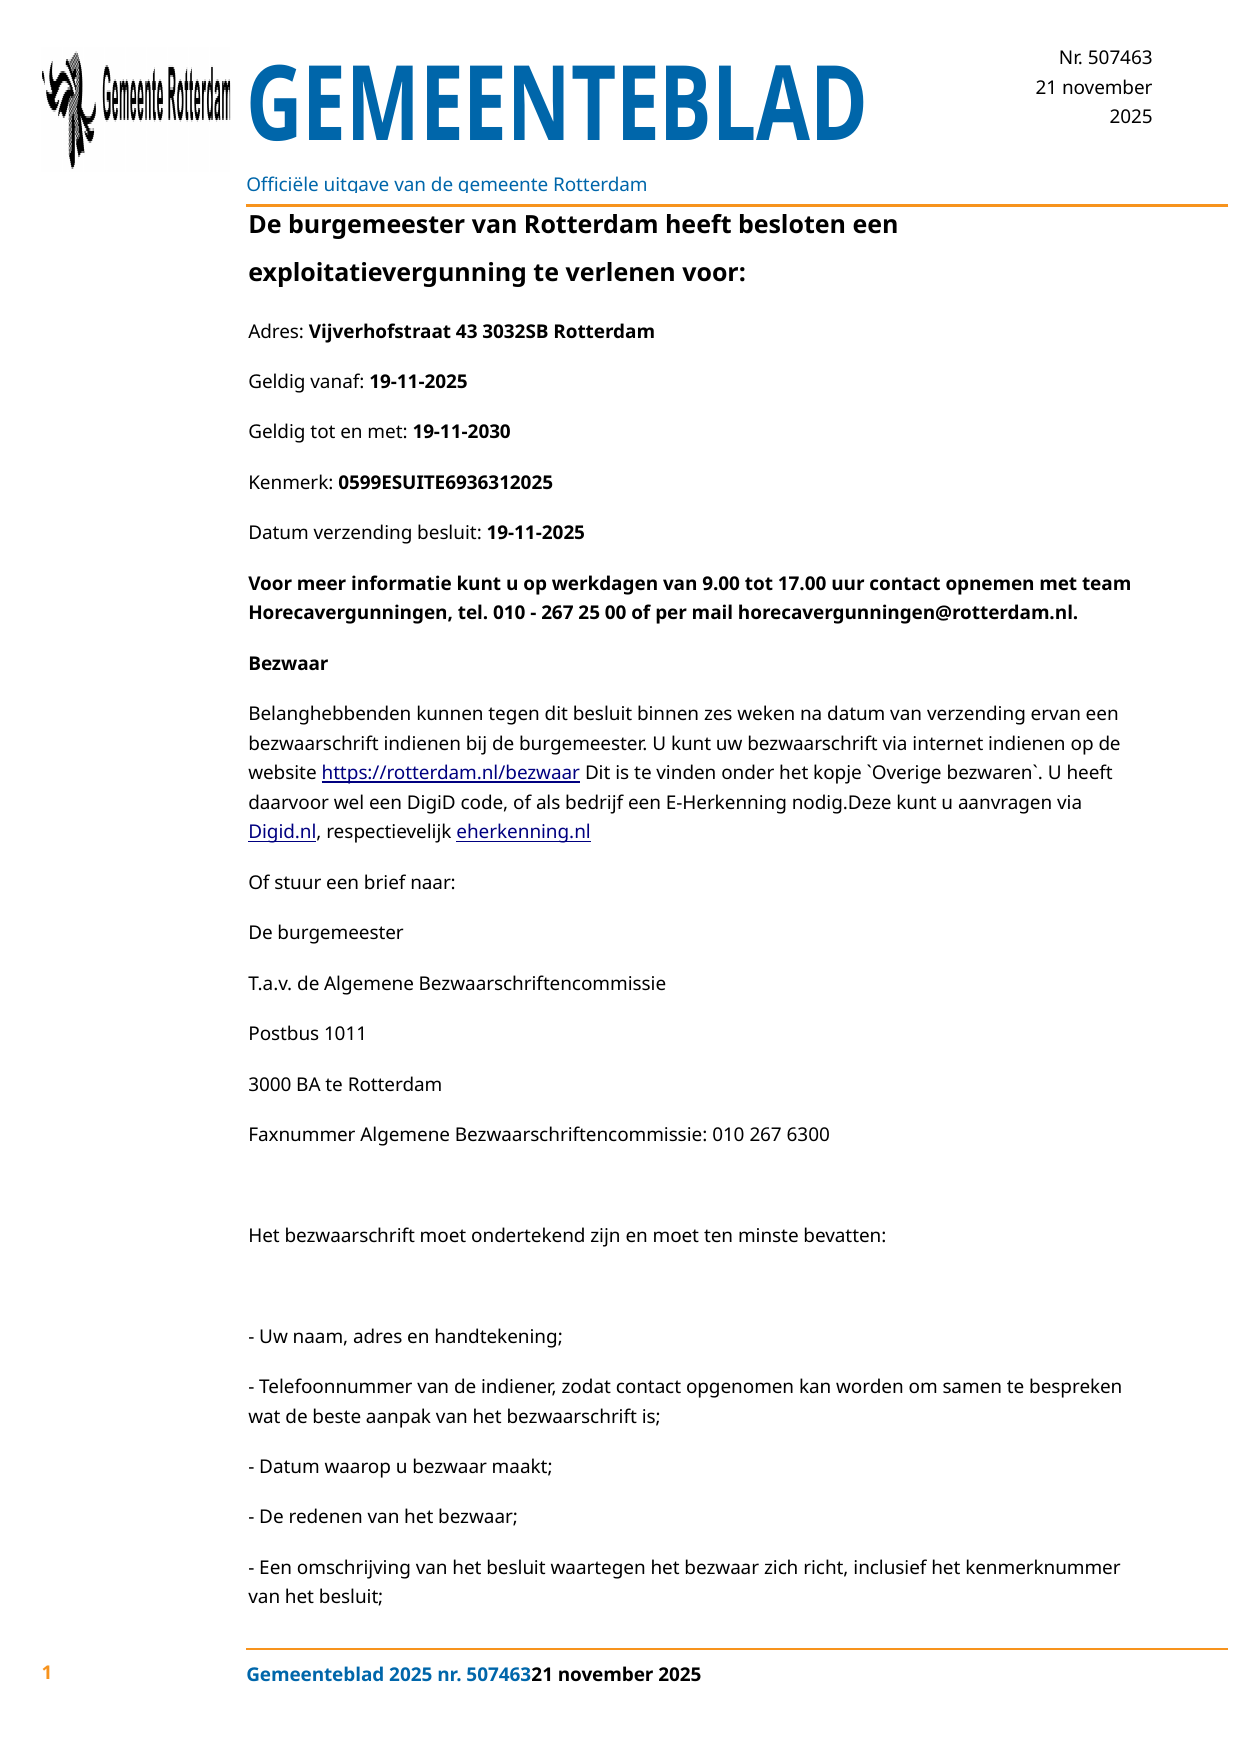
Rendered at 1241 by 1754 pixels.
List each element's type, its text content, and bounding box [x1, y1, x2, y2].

text Of stuur een brief naar: [248, 869, 1152, 895]
picture [41, 47, 231, 172]
text Kenmerk: 0599ESUITE6936312025 [248, 469, 1152, 495]
text Bezwaar [248, 650, 1152, 676]
text De burgemeester [248, 919, 1152, 945]
text 3000 BA te Rotterdam [248, 1071, 1152, 1097]
text - Een omschrijving van het besluit waartegen het bezwaar zich richt, inclusief het kenmerknummer van het besluit; [248, 1554, 1152, 1609]
text - Uw naam, adres en handtekening; [248, 1323, 1152, 1349]
text De burgemeester van Rotterdam heeft besloten een exploitatievergunning te verlenen voor: [248, 207, 1152, 288]
text Voor meer informatie kunt u op werkdagen van 9.00 tot 17.00 uur contact opnemen met team Horecavergunningen, tel. 010 - 267 25 00 of per mail horecavergunningen@rotterdam.nl. [248, 570, 1152, 625]
text Geldig tot en met: 19-11-2030 [248, 419, 1152, 444]
text - Telefoonnummer van de indiener, zodat contact opgenomen kan worden om samen te bespreken wat de beste aanpak van het bezwaarschrift is; [248, 1373, 1152, 1429]
text T.a.v. de Algemene Bezwaarschriftencommissie [248, 970, 1152, 996]
text - De redenen van het bezwaar; [248, 1504, 1152, 1529]
text - Datum waarop u bezwaar maakt; [248, 1453, 1152, 1479]
text Het bezwaarschrift moet ondertekend zijn en moet ten minste bevatten: [248, 1222, 1152, 1248]
text Datum verzending besluit: 19-11-2025 [248, 519, 1152, 545]
text Belanghebbenden kunnen tegen dit besluit binnen zes weken na datum van verzending ervan een bezwaarschrift indienen bij de burgemeester. U kunt uw bezwaarschrift via internet indienen op de website https://rotterdam.nl/bezwaar Dit is te vinden onder het kopje `Overige bezwaren`. U heeft daarvoor wel een DigiD code, of als bedrijf een E-Herkenning nodig.Deze kunt u aanvragen via Digid.nl, respectievelijk eherkenning.nl [248, 700, 1152, 844]
text Faxnummer Algemene Bezwaarschriftencommissie: 010 267 6300 [248, 1121, 1152, 1147]
text Postbus 1011 [248, 1020, 1152, 1046]
text Geldig vanaf: 19-11-2025 [248, 368, 1152, 394]
text Adres: Vijverhofstraat 43 3032SB Rotterdam [248, 318, 1152, 344]
